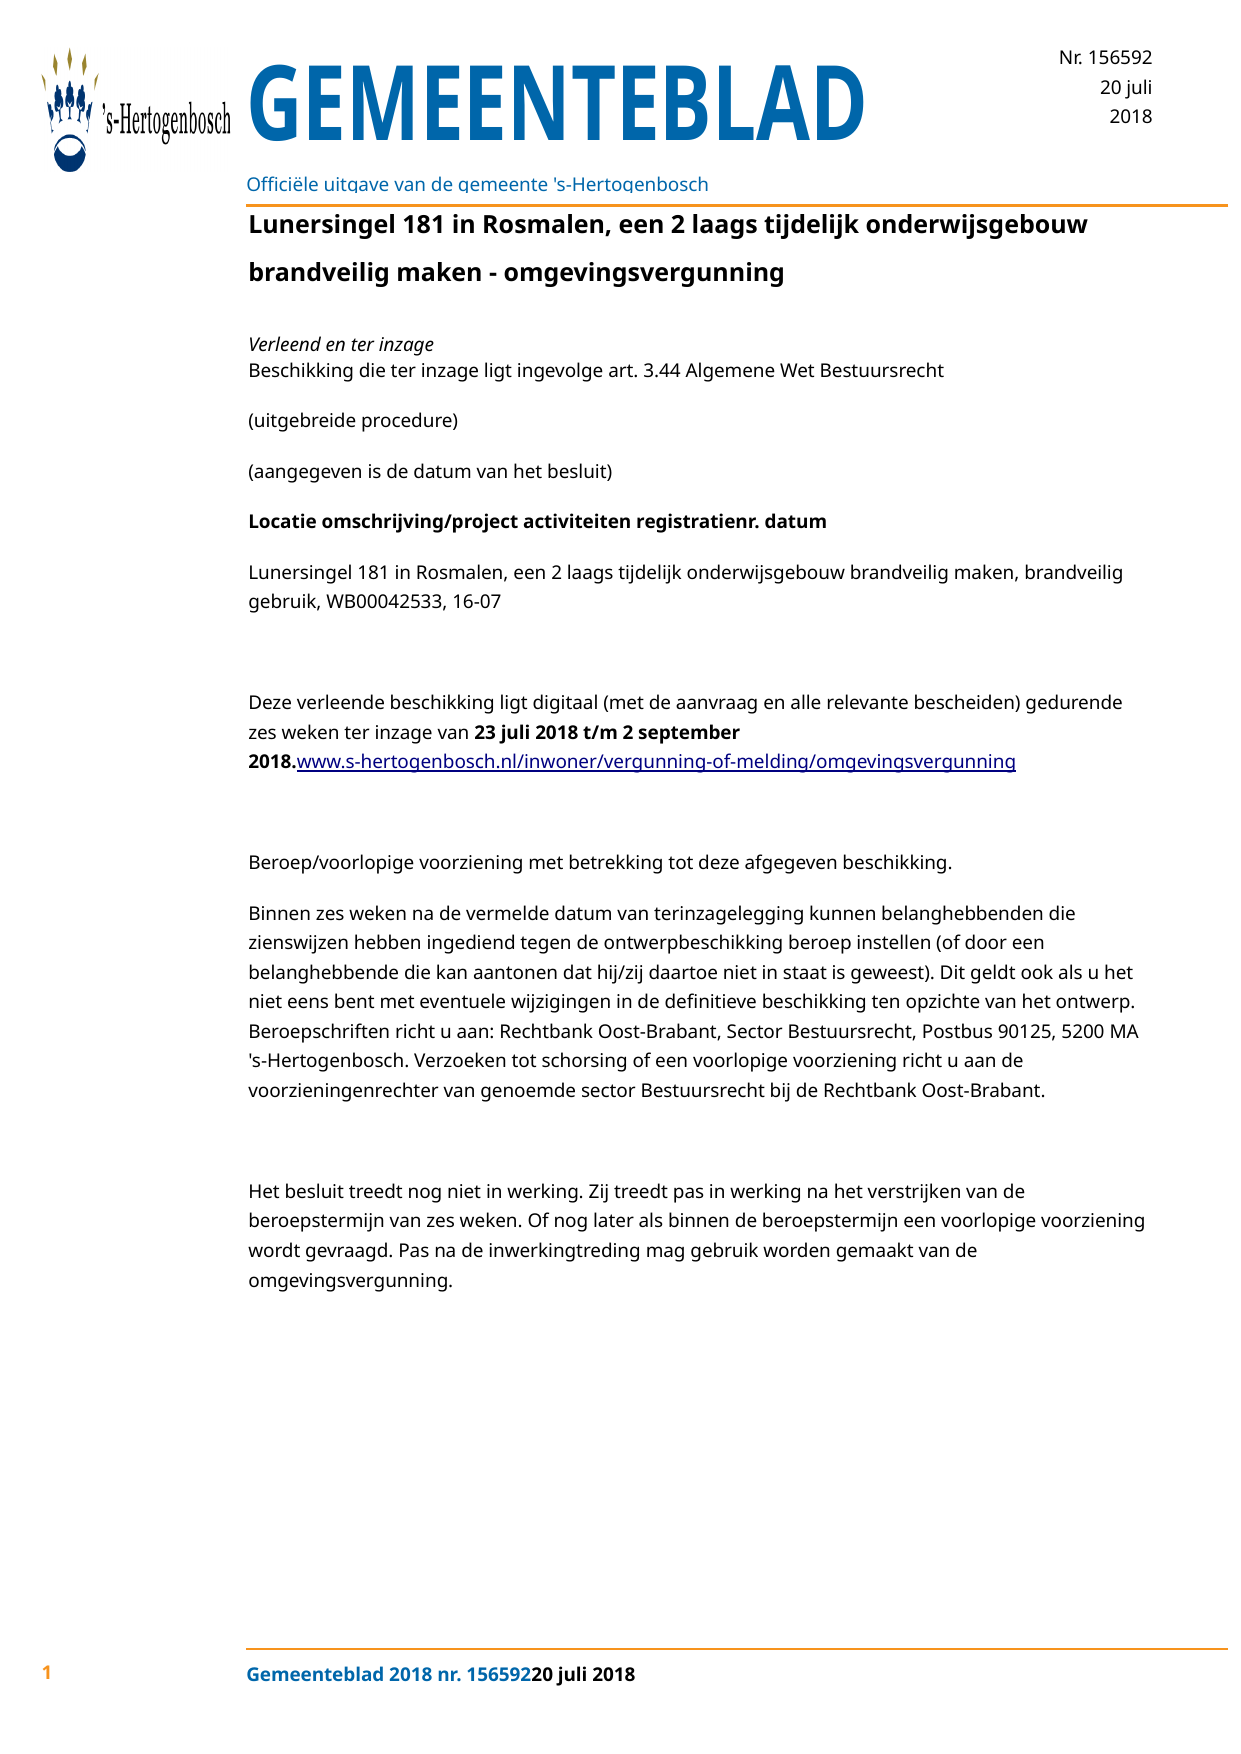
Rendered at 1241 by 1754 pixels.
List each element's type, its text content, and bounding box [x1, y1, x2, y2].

text (aangegeven is de datum van het besluit) [248, 458, 1152, 484]
text Lunersingel 181 in Rosmalen, een 2 laags tijdelijk onderwijsgebouw brandveilig maken - omgevingsvergunning [248, 207, 1152, 288]
text Verleend en ter inzage [248, 331, 1152, 357]
text Beroep/voorlopige voorziening met betrekking tot deze afgegeven beschikking. [248, 849, 1152, 875]
text Lunersingel 181 in Rosmalen, een 2 laags tijdelijk onderwijsgebouw brandveilig maken, brandveilig gebruik, WB00042533, 16-07 [248, 559, 1152, 614]
text Deze verleende beschikking ligt digitaal (met de aanvraag en alle relevante bescheiden) gedurende zes weken ter inzage van 23 juli 2018 t/m 2 september 2018.www.s-hertogenbosch.nl/inwoner/vergunning-of-melding/omgevingsvergunning [248, 689, 1152, 774]
text Binnen zes weken na de vermelde datum van terinzagelegging kunnen belanghebbenden die zienswijzen hebben ingediend tegen de ontwerpbeschikking beroep instellen (of door een belanghebbende die kan aantonen dat hij/zij daartoe niet in staat is geweest). Dit geldt ook als u het niet eens bent met eventuele wijzigingen in de definitieve beschikking ten opzichte van het ontwerp. Beroepschriften richt u aan: Rechtbank Oost-Brabant, Sector Bestuursrecht, Postbus 90125, 5200 MA 's-Hertogenbosch. Verzoeken tot schorsing of een voorlopige voorziening richt u aan de voorzieningenrechter van genoemde sector Bestuursrecht bij de Rechtbank Oost-Brabant. [248, 900, 1152, 1103]
text Locatie omschrijving/project activiteiten registratienr. datum [248, 508, 1152, 534]
picture [41, 47, 231, 172]
text Beschikking die ter inzage ligt ingevolge art. 3.44 Algemene Wet Bestuursrecht [248, 357, 1152, 383]
text Het besluit treedt nog niet in werking. Zij treedt pas in werking na het verstrijken van de beroepstermijn van zes weken. Of nog later als binnen de beroepstermijn een voorlopige voorziening wordt gevraagd. Pas na de inwerkingtreding mag gebruik worden gemaakt van de omgevingsvergunning. [248, 1178, 1152, 1292]
text (uitgebreide procedure) [248, 408, 1152, 433]
